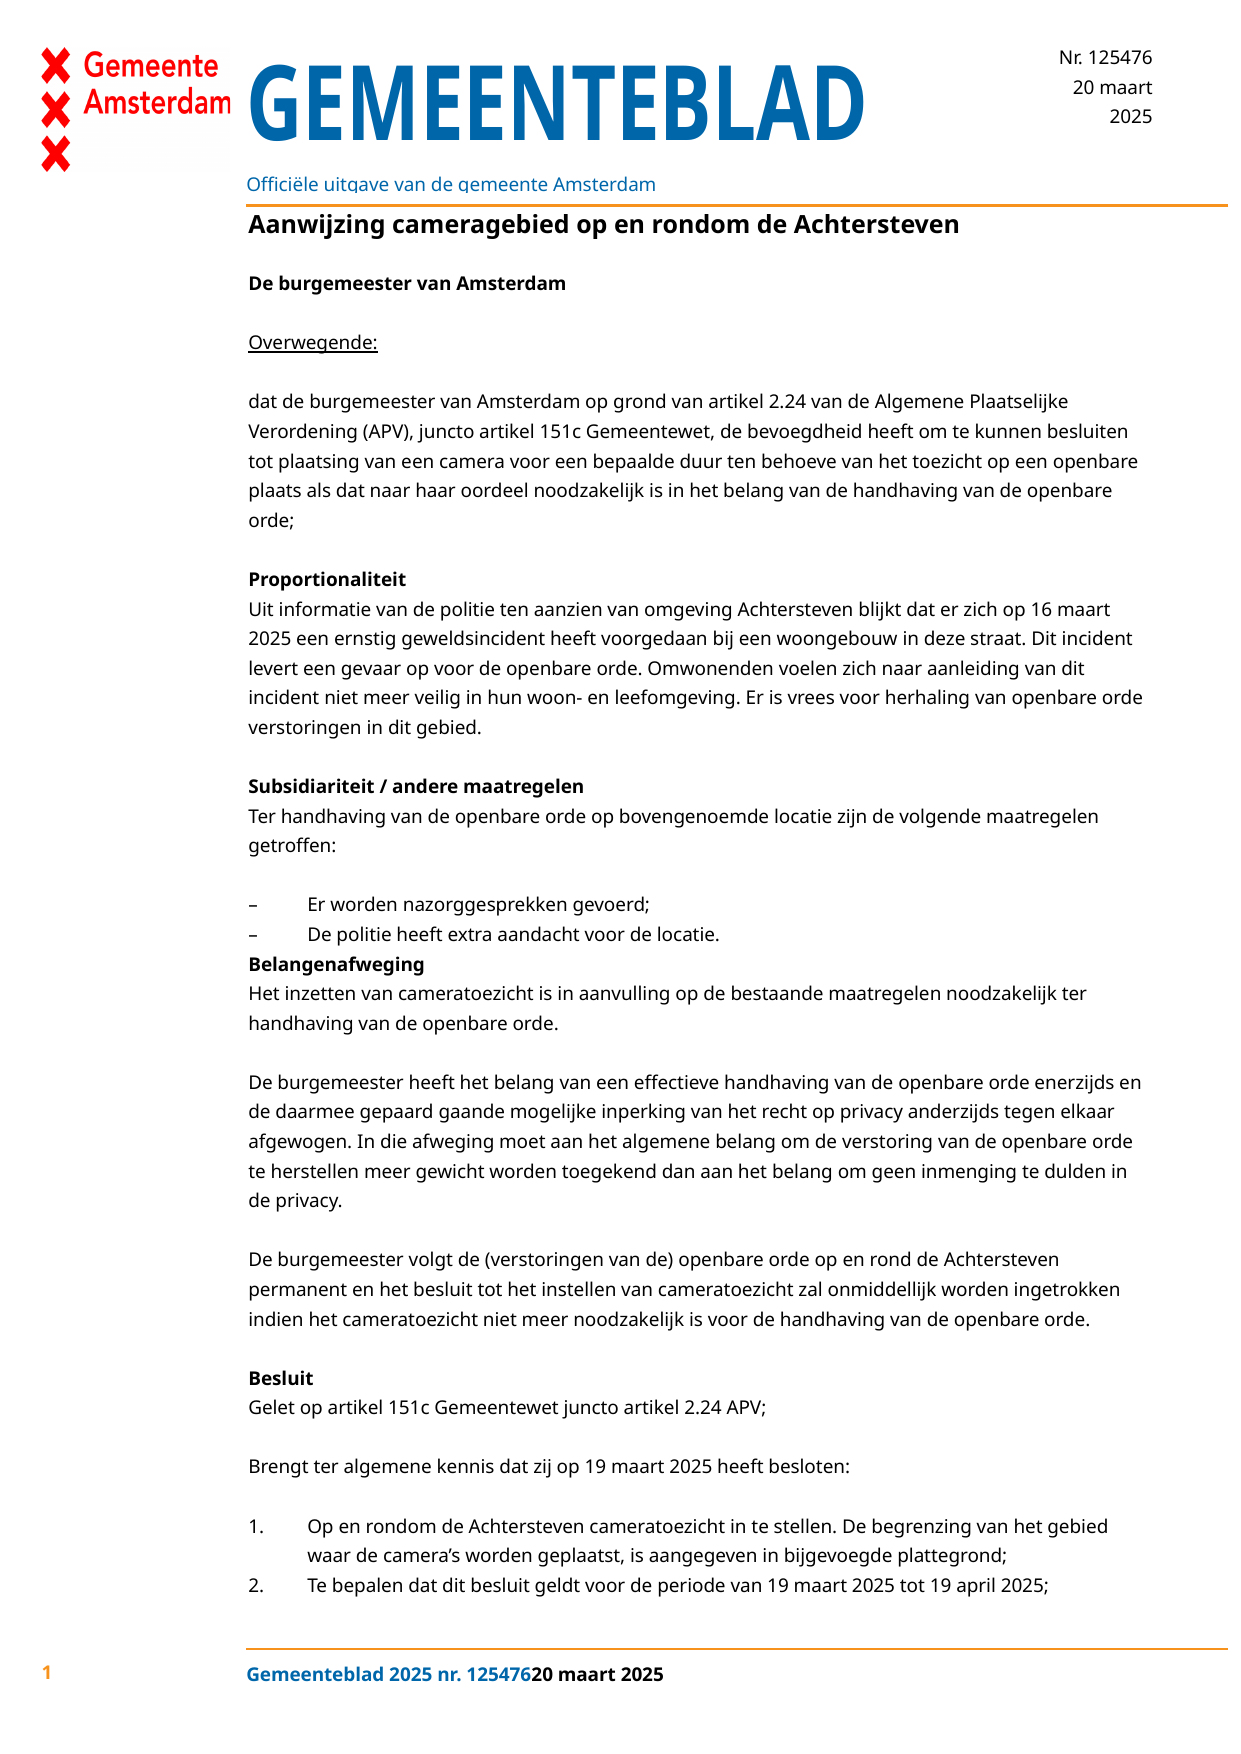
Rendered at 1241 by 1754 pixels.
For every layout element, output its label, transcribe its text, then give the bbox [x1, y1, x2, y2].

text Subsidiariteit / andere maatregelen [248, 773, 1152, 799]
text Overwegende: [248, 329, 1152, 355]
text De burgemeester van Amsterdam [248, 270, 1152, 296]
text Het inzetten van cameratoezicht is in aanvulling op de bestaande maatregelen noodzakelijk ter handhaving van de openbare orde. [248, 980, 1152, 1036]
text Besluit [248, 1365, 1152, 1391]
text Belangenafweging [248, 951, 1152, 976]
list Er worden nazorggesprekken gevoerd; [248, 892, 1152, 917]
text Brengt ter algemene kennis dat zij op 19 maart 2025 heeft besloten: [248, 1454, 1152, 1479]
list Op en rondom de Achtersteven cameratoezicht in te stellen. De begrenzing van het gebied waar de camera’s worden geplaatst, is aangegeven in bijgevoegde plattegrond; [248, 1513, 1152, 1568]
list De politie heeft extra aandacht voor de locatie. [248, 921, 1152, 947]
text De burgemeester volgt de (verstoringen van de) openbare orde op en rond de Achtersteven permanent en het besluit tot het instellen van cameratoezicht zal onmiddellijk worden ingetrokken indien het cameratoezicht niet meer noodzakelijk is voor de handhaving van de openbare orde. [248, 1247, 1152, 1331]
text Ter handhaving van de openbare orde op bovengenoemde locatie zijn de volgende maatregelen getroffen: [248, 803, 1152, 858]
text Aanwijzing cameragebied op en rondom de Achtersteven [248, 207, 1152, 241]
text Gelet op artikel 151c Gemeentewet juncto artikel 2.24 APV; [248, 1394, 1152, 1420]
text dat de burgemeester van Amsterdam op grond van artikel 2.24 van de Algemene Plaatselijke Verordening (APV), juncto artikel 151c Gemeentewet, de bevoegdheid heeft om te kunnen besluiten tot plaatsing van een camera voor een bepaalde duur ten behoeve van het toezicht op een openbare plaats als dat naar haar oordeel noodzakelijk is in het belang van de handhaving van de openbare orde; [248, 389, 1152, 533]
list Te bepalen dat dit besluit geldt voor de periode van 19 maart 2025 tot 19 april 2025; [248, 1572, 1152, 1598]
text Uit informatie van de politie ten aanzien van omgeving Achtersteven blijkt dat er zich op 16 maart 2025 een ernstig geweldsincident heeft voorgedaan bij een woongebouw in deze straat. Dit incident levert een gevaar op voor de openbare orde. Omwonenden voelen zich naar aanleiding van dit incident niet meer veilig in hun woon- en leefomgeving. Er is vrees voor herhaling van openbare orde verstoringen in dit gebied. [248, 596, 1152, 740]
picture [41, 47, 231, 172]
text Proportionaliteit [248, 566, 1152, 592]
text De burgemeester heeft het belang van een effectieve handhaving van de openbare orde enerzijds en de daarmee gepaard gaande mogelijke inperking van het recht op privacy anderzijds tegen elkaar afgewogen. In die afweging moet aan het algemene belang om de verstoring van de openbare orde te herstellen meer gewicht worden toegekend dan aan het belang om geen inmenging te dulden in de privacy. [248, 1069, 1152, 1213]
